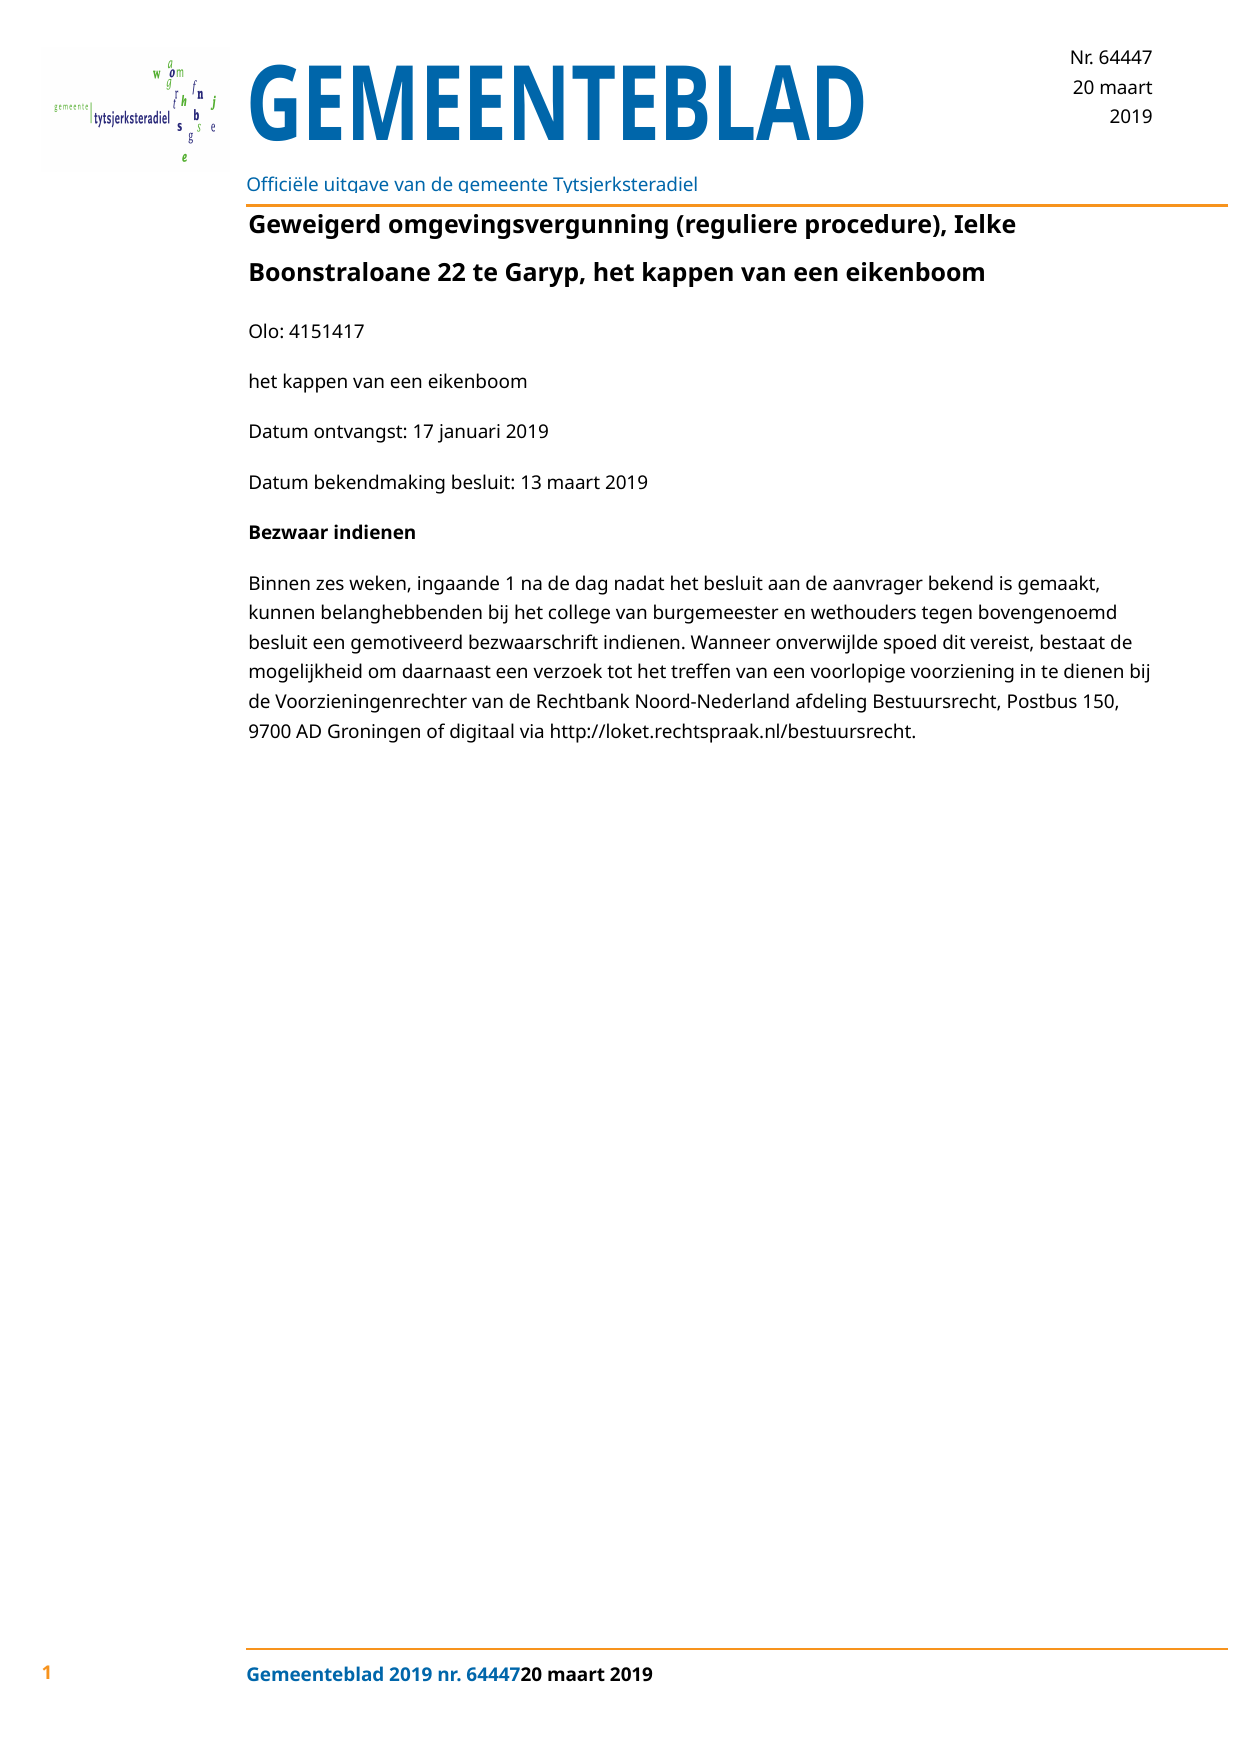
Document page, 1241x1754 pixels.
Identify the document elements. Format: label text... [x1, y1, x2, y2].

text Bezwaar indienen [248, 519, 1152, 545]
picture [41, 47, 231, 172]
text Datum bekendmaking besluit: 13 maart 2019 [248, 469, 1152, 495]
text Olo: 4151417 [248, 318, 1152, 344]
text Datum ontvangst: 17 januari 2019 [248, 419, 1152, 444]
text het kappen van een eikenboom [248, 368, 1152, 394]
text Binnen zes weken, ingaande 1 na de dag nadat het besluit aan de aanvrager bekend is gemaakt, kunnen belanghebbenden bij het college van burgemeester en wethouders tegen bovengenoemd besluit een gemotiveerd bezwaarschrift indienen. Wanneer onverwijlde spoed dit vereist, bestaat de mogelijkheid om daarnaast een verzoek tot het treffen van een voorlopige voorziening in te dienen bij de Voorzieningenrechter van de Rechtbank Noord-Nederland afdeling Bestuursrecht, Postbus 150, 9700 AD Groningen of digitaal via http://loket.rechtspraak.nl/bestuursrecht. [248, 570, 1152, 744]
text Geweigerd omgevingsvergunning (reguliere procedure), Ielke Boonstraloane 22 te Garyp, het kappen van een eikenboom [248, 207, 1152, 288]
